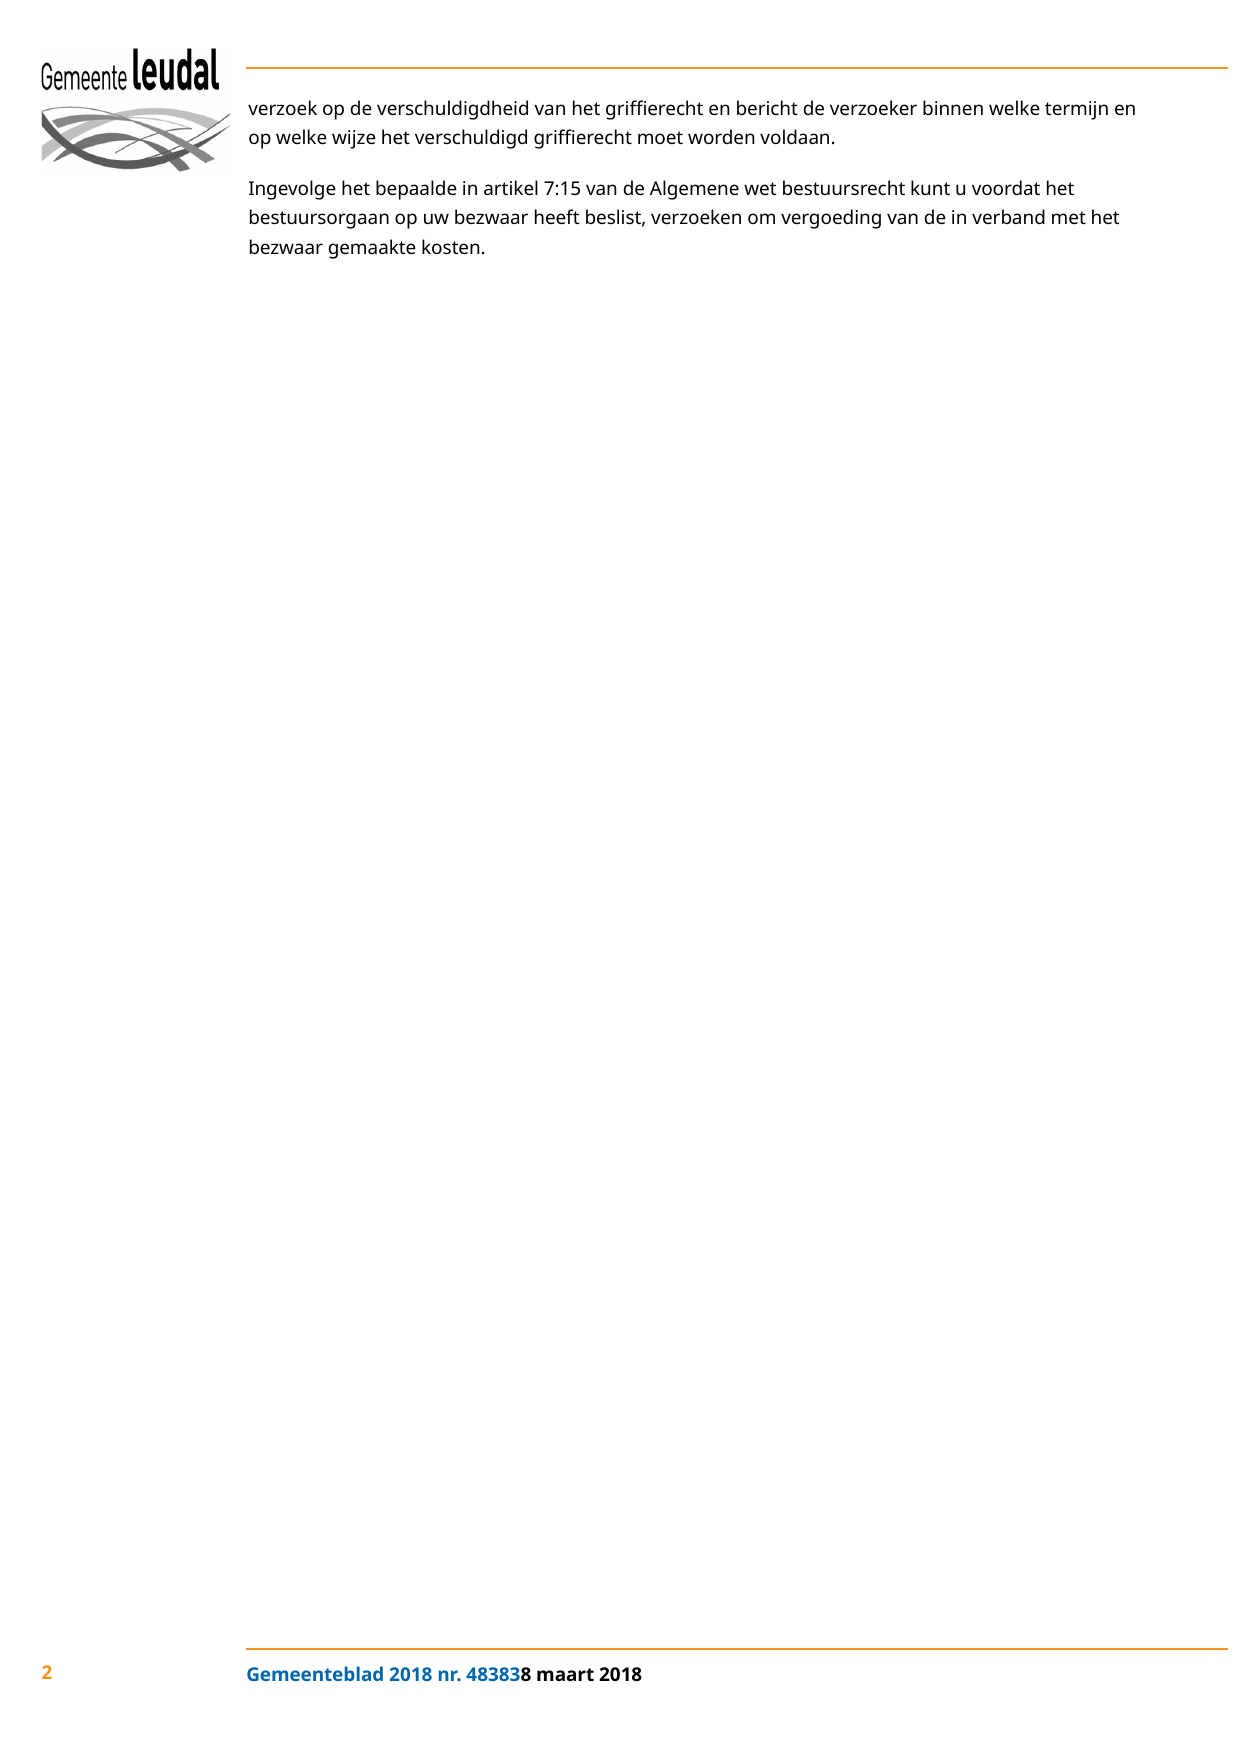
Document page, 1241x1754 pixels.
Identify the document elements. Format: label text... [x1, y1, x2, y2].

text verzoek op de verschuldigdheid van het griffierecht en bericht de verzoeker binnen welke termijn en op welke wijze het verschuldigd griffierecht moet worden voldaan. [248, 95, 1152, 150]
picture [41, 47, 231, 172]
text Ingevolge het bepaalde in artikel 7:15 van de Algemene wet bestuursrecht kunt u voordat het bestuursorgaan op uw bezwaar heeft beslist, verzoeken om vergoeding van de in verband met het bezwaar gemaakte kosten. [248, 175, 1152, 260]
